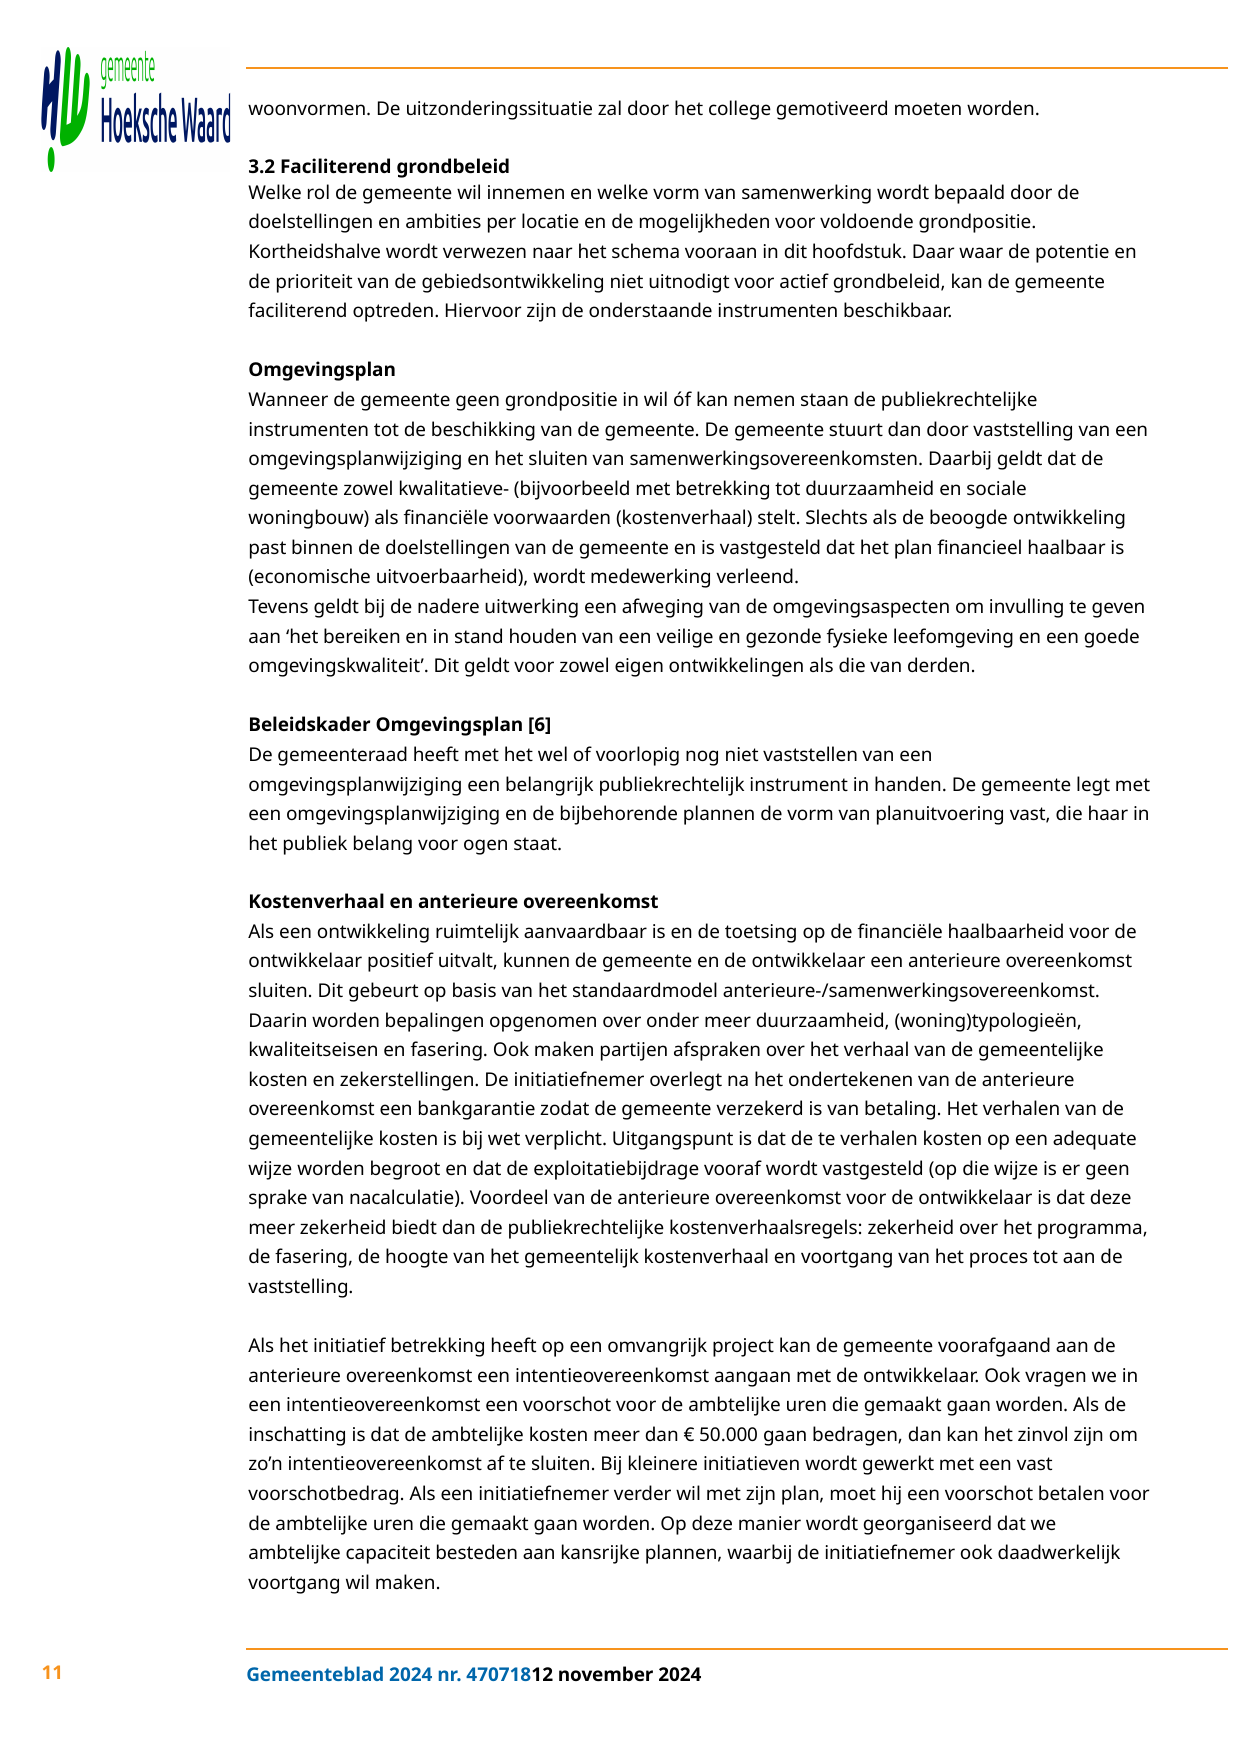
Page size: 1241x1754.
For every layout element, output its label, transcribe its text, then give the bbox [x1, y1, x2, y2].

text Welke rol de gemeente wil innemen en welke vorm van samenwerking wordt bepaald door de doelstellingen en ambities per locatie en de mogelijkheden voor voldoende grondpositie. Kortheidshalve wordt verwezen naar het schema vooraan in dit hoofdstuk. Daar waar de potentie en de prioriteit van de gebiedsontwikkeling niet uitnodigt voor actief grondbeleid, kan de gemeente faciliterend optreden. Hiervoor zijn de onderstaande instrumenten beschikbaar. [248, 179, 1152, 323]
table_header Beleidskader Omgevingsplan [6] De gemeenteraad heeft met het wel of voorlopig nog niet vaststellen van een omgevingsplanwijziging een belangrijk publiekrechtelijk instrument in handen. De gemeente legt met een omgevingsplanwijziging en de bijbehorende plannen de vorm van planuitvoering vast, die haar in het publiek belang voor ogen staat. [248, 712, 1152, 856]
picture [41, 47, 231, 172]
text Kostenverhaal en anterieure overeenkomst [248, 888, 1152, 914]
table_header woonvormen. De uitzonderingssituatie zal door het college gemotiveerd moeten worden. [248, 95, 1152, 121]
text 3.2 Faciliterend grondbeleid [248, 153, 1152, 179]
text Tevens geldt bij de nadere uitwerking een afweging van de omgevingsaspecten om invulling te geven aan ‘het bereiken en in stand houden van een veilige en gezonde fysieke leefomgeving en een goede omgevingskwaliteit’. Dit geldt voor zowel eigen ontwikkelingen als die van derden. [248, 593, 1152, 678]
text Omgevingsplan [248, 357, 1152, 382]
text Als een ontwikkeling ruimtelijk aanvaardbaar is en de toetsing op de financiële haalbaarheid voor de ontwikkelaar positief uitvalt, kunnen de gemeente en de ontwikkelaar een anterieure overeenkomst sluiten. Dit gebeurt op basis van het standaardmodel anterieure-/samenwerkingsovereenkomst. Daarin worden bepalingen opgenomen over onder meer duurzaamheid, (woning)typologieën, kwaliteitseisen en fasering. Ook maken partijen afspraken over het verhaal van de gemeentelijke kosten en zekerstellingen. De initiatiefnemer overlegt na het ondertekenen van de anterieure overeenkomst een bankgarantie zodat de gemeente verzekerd is van betaling. Het verhalen van de gemeentelijke kosten is bij wet verplicht. Uitgangspunt is dat de te verhalen kosten op een adequate wijze worden begroot en dat de exploitatiebijdrage vooraf wordt vastgesteld (op die wijze is er geen sprake van nacalculatie). Voordeel van de anterieure overeenkomst voor de ontwikkelaar is dat deze meer zekerheid biedt dan de publiekrechtelijke kostenverhaalsregels: zekerheid over het programma, de fasering, de hoogte van het gemeentelijk kostenverhaal en voortgang van het proces tot aan de vaststelling. [248, 918, 1152, 1299]
text Wanneer de gemeente geen grondpositie in wil óf kan nemen staan de publiekrechtelijke instrumenten tot de beschikking van de gemeente. De gemeente stuurt dan door vaststelling van een omgevingsplanwijziging en het sluiten van samenwerkingsovereenkomsten. Daarbij geldt dat de gemeente zowel kwalitatieve- (bijvoorbeeld met betrekking tot duurzaamheid en sociale woningbouw) als financiële voorwaarden (kostenverhaal) stelt. Slechts als de beoogde ontwikkeling past binnen de doelstellingen van de gemeente en is vastgesteld dat het plan financieel haalbaar is (economische uitvoerbaarheid), wordt medewerking verleend. [248, 386, 1152, 589]
text Als het initiatief betrekking heeft op een omvangrijk project kan de gemeente voorafgaand aan de anterieure overeenkomst een intentieovereenkomst aangaan met de ontwikkelaar. Ook vragen we in een intentieovereenkomst een voorschot voor de ambtelijke uren die gemaakt gaan worden. Als de inschatting is dat de ambtelijke kosten meer dan € 50.000 gaan bedragen, dan kan het zinvol zijn om zo’n intentieovereenkomst af te sluiten. Bij kleinere initiatieven wordt gewerkt met een vast voorschotbedrag. Als een initiatiefnemer verder wil met zijn plan, moet hij een voorschot betalen voor de ambtelijke uren die gemaakt gaan worden. Op deze manier wordt georganiseerd dat we ambtelijke capaciteit besteden aan kansrijke plannen, waarbij de initiatiefnemer ook daadwerkelijk voortgang wil maken. [248, 1332, 1152, 1595]
